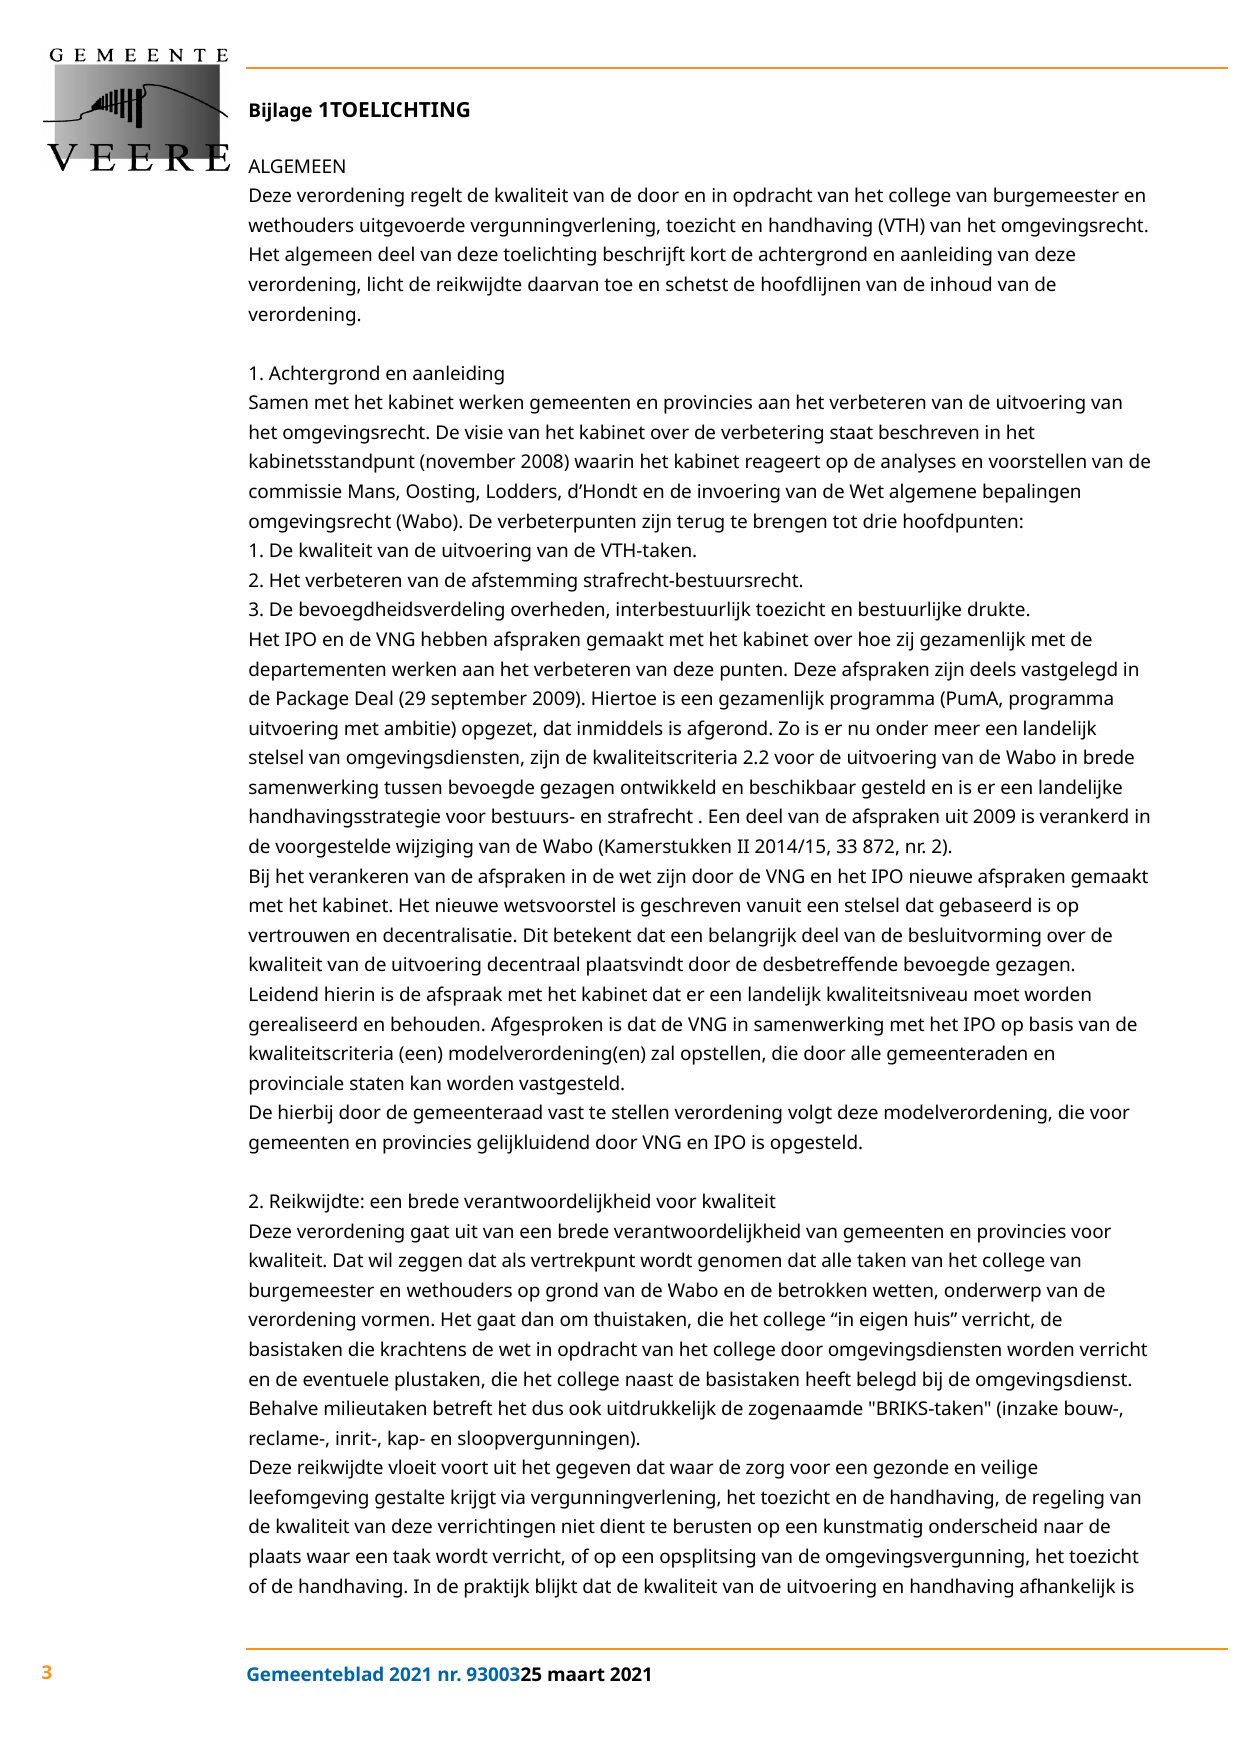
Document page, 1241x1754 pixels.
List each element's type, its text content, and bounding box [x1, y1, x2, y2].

text Deze reikwijdte vloeit voort uit het gegeven dat waar de zorg voor een gezonde en veilige leefomgeving gestalte krijgt via vergunningverlening, het toezicht en de handhaving, de regeling van de kwaliteit van deze verrichtingen niet dient te berusten op een kunstmatig onderscheid naar de plaats waar een taak wordt verricht, of op een opsplitsing van de omgevingsvergunning, het toezicht of de handhaving. In de praktijk blijkt dat de kwaliteit van de uitvoering en handhaving afhankelijk is [248, 1454, 1152, 1599]
text Bij het verankeren van de afspraken in de wet zijn door de VNG en het IPO nieuwe afspraken gemaakt met het kabinet. Het nieuwe wetsvoorstel is geschreven vanuit een stelsel dat gebaseerd is op vertrouwen en decentralisatie. Dit betekent dat een belangrijk deel van de besluitvorming over de kwaliteit van de uitvoering decentraal plaatsvindt door de desbetreffende bevoegde gezagen. Leidend hierin is de afspraak met het kabinet dat er een landelijk kwaliteitsniveau moet worden gerealiseerd en behouden. Afgesproken is dat de VNG in samenwerking met het IPO op basis van de kwaliteitscriteria (een) modelverordening(en) zal opstellen, die door alle gemeenteraden en provinciale staten kan worden vastgesteld. [248, 863, 1152, 1096]
text 2. Reikwijdte: een brede verantwoordelijkheid voor kwaliteit [248, 1188, 1152, 1214]
text Samen met het kabinet werken gemeenten en provincies aan het verbeteren van de uitvoering van het omgevingsrecht. De visie van het kabinet over de verbetering staat beschreven in het kabinetsstandpunt (november 2008) waarin het kabinet reageert op de analyses en voorstellen van de commissie Mans, Oosting, Lodders, d’Hondt en de invoering van de Wet algemene bepalingen omgevingsrecht (Wabo). De verbeterpunten zijn terug te brengen tot drie hoofdpunten: [248, 389, 1152, 534]
text 2. Het verbeteren van de afstemming strafrecht-bestuursrecht. [248, 567, 1152, 593]
text Het IPO en de VNG hebben afspraken gemaakt met het kabinet over hoe zij gezamenlijk met de departementen werken aan het verbeteren van deze punten. Deze afspraken zijn deels vastgelegd in de Package Deal (29 september 2009). Hiertoe is een gezamenlijk programma (PumA, programma uitvoering met ambitie) opgezet, dat inmiddels is afgerond. Zo is er nu onder meer een landelijk stelsel van omgevingsdiensten, zijn de kwaliteitscriteria 2.2 voor de uitvoering van de Wabo in brede samenwerking tussen bevoegde gezagen ontwikkeld en beschikbaar gesteld en is er een landelijke handhavingsstrategie voor bestuurs- en strafrecht . Een deel van de afspraken uit 2009 is verankerd in de voorgestelde wijziging van de Wabo (Kamerstukken II 2014/15, 33 872, nr. 2). [248, 626, 1152, 859]
text Deze verordening regelt de kwaliteit van de door en in opdracht van het college van burgemeester en wethouders uitgevoerde vergunningverlening, toezicht en handhaving (VTH) van het omgevingsrecht. Het algemeen deel van deze toelichting beschrijft kort de achtergrond en aanleiding van deze verordening, licht de reikwijdte daarvan toe en schetst de hoofdlijnen van de inhoud van de verordening. [248, 182, 1152, 327]
text 1. De kwaliteit van de uitvoering van de VTH-taken. [248, 537, 1152, 563]
text Bijlage 1TOELICHTING [248, 95, 1152, 123]
text 1. Achtergrond en aanleiding [248, 360, 1152, 386]
text ALGEMEEN [248, 153, 1152, 179]
picture [41, 47, 231, 172]
text De hierbij door de gemeenteraad vast te stellen verordening volgt deze modelverordening, die voor gemeenten en provincies gelijkluidend door VNG en IPO is opgesteld. [248, 1099, 1152, 1155]
text Deze verordening gaat uit van een brede verantwoordelijkheid van gemeenten en provincies voor kwaliteit. Dat wil zeggen dat als vertrekpunt wordt genomen dat alle taken van het college van burgemeester en wethouders op grond van de Wabo en de betrokken wetten, onderwerp van de verordening vormen. Het gaat dan om thuistaken, die het college “in eigen huis” verricht, de basistaken die krachtens de wet in opdracht van het college door omgevingsdiensten worden verricht en de eventuele plustaken, die het college naast de basistaken heeft belegd bij de omgevingsdienst. Behalve milieutaken betreft het dus ook uitdrukkelijk de zogenaamde "BRIKS-taken" (inzake bouw-, reclame-, inrit-, kap- en sloopvergunningen). [248, 1218, 1152, 1451]
text 3. De bevoegdheidsverdeling overheden, interbestuurlijk toezicht en bestuurlijke drukte. [248, 597, 1152, 622]
